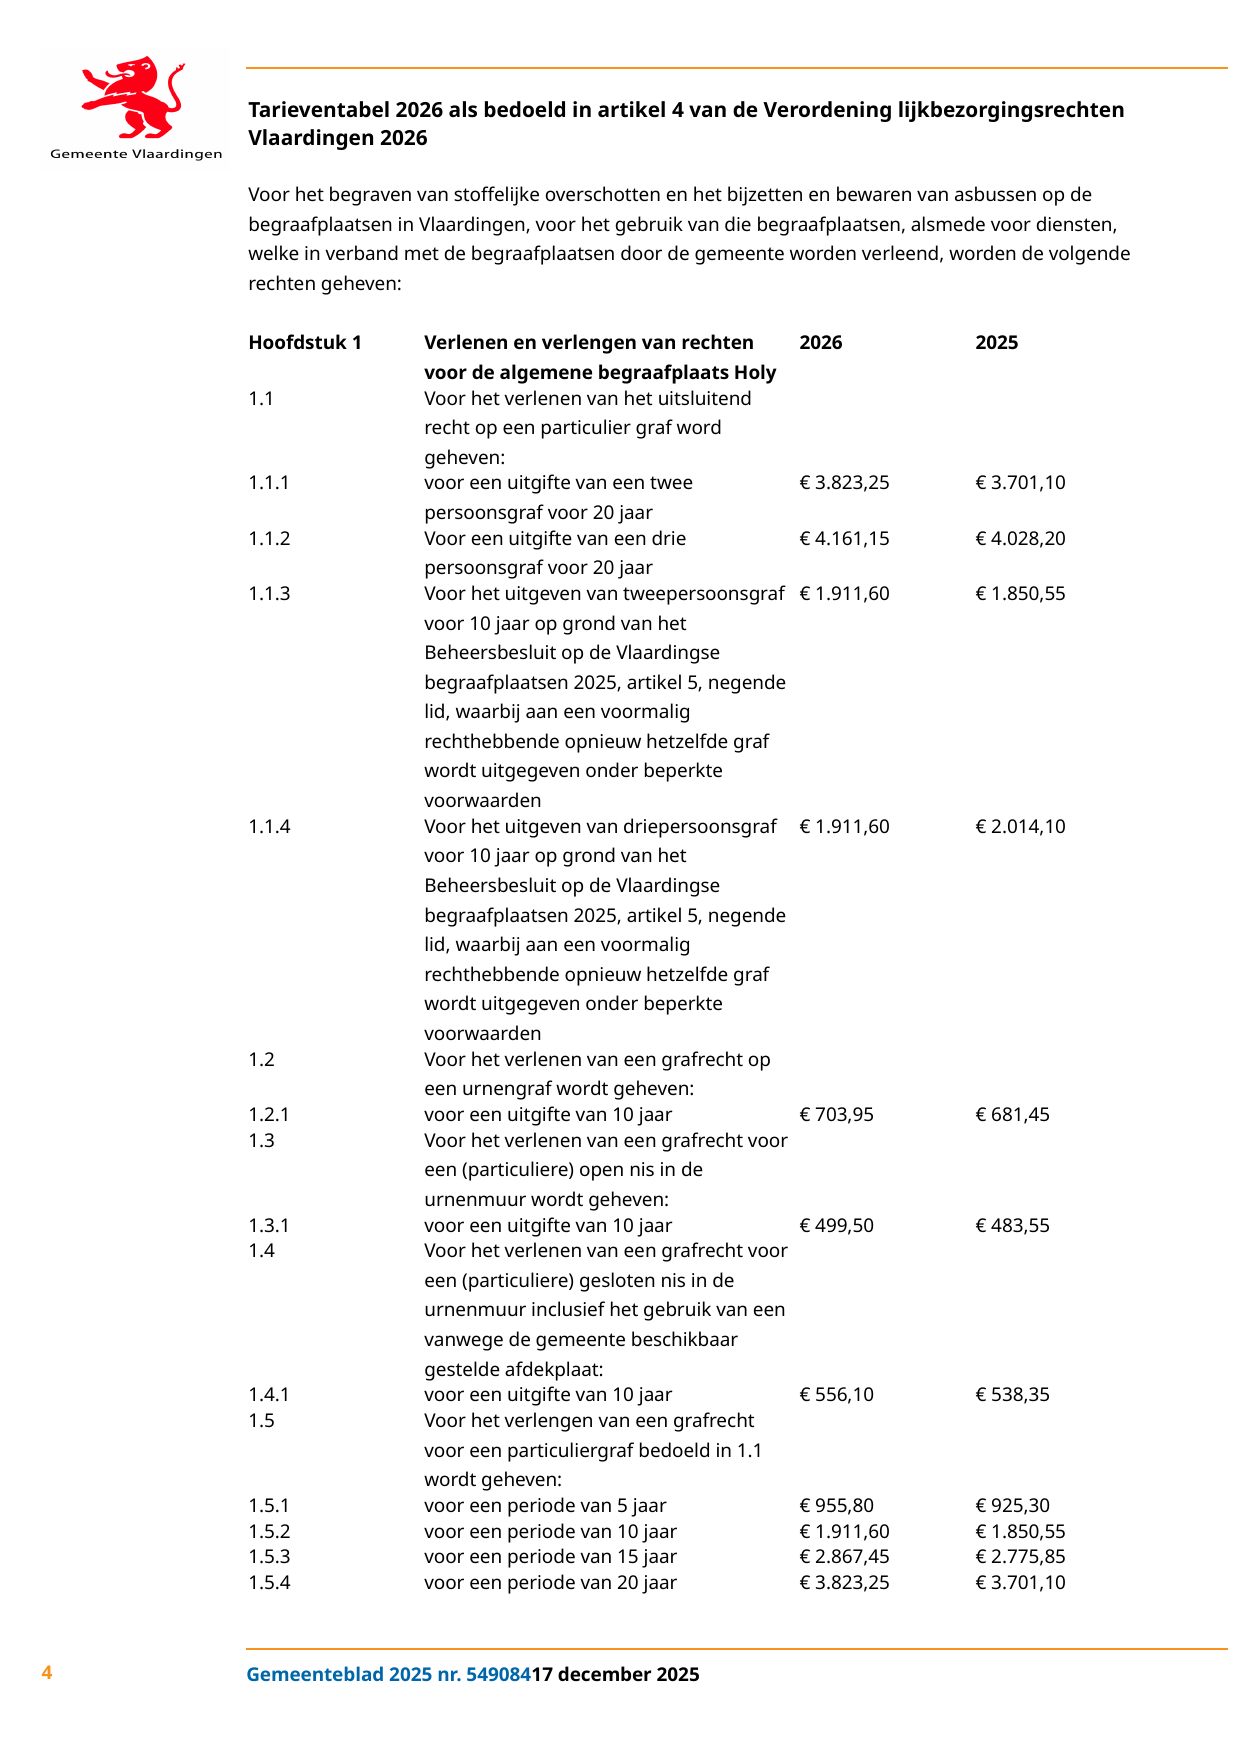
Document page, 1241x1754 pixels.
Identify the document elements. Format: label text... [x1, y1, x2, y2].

table_cell [975, 1127, 1152, 1212]
table_cell voor een periode van 5 jaar [424, 1492, 799, 1518]
table_cell Voor het verlenen van een grafrecht voor een (particuliere) gesloten nis in de urnenmuur inclusief het gebruik van een vanwege de gemeente beschikbaar gestelde afdekplaat: [424, 1238, 799, 1382]
table_cell € 4.161,15 [799, 525, 975, 580]
table_cell Voor het uitgeven van tweepersoonsgraf voor 10 jaar op grond van het Beheersbesluit op de Vlaardingse begraafplaatsen 2025, artikel 5, negende lid, waarbij aan een voormalig rechthebbende opnieuw hetzelfde graf wordt uitgegeven onder beperkte voorwaarden [424, 580, 799, 813]
table_cell 1.5.2 [248, 1518, 424, 1544]
table_cell € 681,45 [975, 1101, 1152, 1127]
table_cell 1.1.3 [248, 580, 424, 813]
table_header 2025 [975, 329, 1152, 385]
table_cell Voor het verlenen van een grafrecht voor een (particuliere) open nis in de urnenmuur wordt geheven: [424, 1127, 799, 1212]
table_cell € 1.911,60 [799, 1518, 975, 1544]
table_cell 1.5 [248, 1407, 424, 1492]
table_cell [799, 1127, 975, 1212]
table_cell voor een periode van 20 jaar [424, 1569, 799, 1595]
table_cell € 703,95 [799, 1101, 975, 1127]
table_cell € 4.028,20 [975, 525, 1152, 580]
table_cell [975, 1238, 1152, 1382]
table_cell voor een periode van 10 jaar [424, 1518, 799, 1544]
table_cell € 3.823,25 [799, 1569, 975, 1595]
table_cell Voor het verlenen van het uitsluitend recht op een particulier graf word geheven: [424, 385, 799, 469]
table_cell Voor een uitgifte van een drie persoonsgraf voor 20 jaar [424, 525, 799, 580]
table_cell € 556,10 [799, 1382, 975, 1407]
table_cell € 2.014,10 [975, 813, 1152, 1046]
table_cell [799, 385, 975, 469]
text Tarieventabel 2026 als bedoeld in artikel 4 van de Verordening lijkbezorgingsrechten Vlaardingen 2026 [248, 95, 1152, 152]
table_header Hoofdstuk 1 [248, 329, 424, 385]
table_cell € 955,80 [799, 1492, 975, 1518]
table_cell € 2.867,45 [799, 1544, 975, 1569]
table_cell voor een uitgifte van 10 jaar [424, 1382, 799, 1407]
table_cell 1.5.3 [248, 1544, 424, 1569]
table_cell 1.4 [248, 1238, 424, 1382]
table_cell 1.3 [248, 1127, 424, 1212]
table_cell 1.5.1 [248, 1492, 424, 1518]
table_cell voor een periode van 15 jaar [424, 1544, 799, 1569]
table_cell Voor het verlenen van een grafrecht op een urnengraf wordt geheven: [424, 1046, 799, 1101]
table_cell € 1.850,55 [975, 1518, 1152, 1544]
table_cell 1.1.1 [248, 470, 424, 525]
table_cell 1.5.4 [248, 1569, 424, 1595]
table_cell Voor het uitgeven van driepersoonsgraf voor 10 jaar op grond van het Beheersbesluit op de Vlaardingse begraafplaatsen 2025, artikel 5, negende lid, waarbij aan een voormalig rechthebbende opnieuw hetzelfde graf wordt uitgegeven onder beperkte voorwaarden [424, 813, 799, 1046]
table_cell 1.1.4 [248, 813, 424, 1046]
table_cell € 3.701,10 [975, 470, 1152, 525]
table_cell € 483,55 [975, 1212, 1152, 1237]
table_cell [799, 1407, 975, 1492]
text Voor het begraven van stoffelijke overschotten en het bijzetten en bewaren van asbussen op de begraafplaatsen in Vlaardingen, voor het gebruik van die begraafplaatsen, alsmede voor diensten, welke in verband met de begraafplaatsen door de gemeente worden verleend, worden de volgende rechten geheven: [248, 181, 1152, 296]
table_header Verlenen en verlengen van rechten voor de algemene begraafplaats Holy [424, 329, 799, 385]
table_cell € 499,50 [799, 1212, 975, 1237]
table_cell € 1.850,55 [975, 580, 1152, 813]
table_cell € 538,35 [975, 1382, 1152, 1407]
picture [41, 47, 231, 172]
table_cell 1.1.2 [248, 525, 424, 580]
table_header 2026 [799, 329, 975, 385]
table_cell [799, 1046, 975, 1101]
table_cell 1.3.1 [248, 1212, 424, 1237]
table_cell 1.1 [248, 385, 424, 469]
table_cell voor een uitgifte van 10 jaar [424, 1101, 799, 1127]
table_cell [975, 1046, 1152, 1101]
table_cell 1.4.1 [248, 1382, 424, 1407]
table_cell Voor het verlengen van een grafrecht voor een particuliergraf bedoeld in 1.1 wordt geheven: [424, 1407, 799, 1492]
table_cell 1.2.1 [248, 1101, 424, 1127]
table_cell € 925,30 [975, 1492, 1152, 1518]
table_cell voor een uitgifte van een twee persoonsgraf voor 20 jaar [424, 470, 799, 525]
table_cell € 3.823,25 [799, 470, 975, 525]
table_cell 1.2 [248, 1046, 424, 1101]
table_cell [975, 1407, 1152, 1492]
table_cell voor een uitgifte van 10 jaar [424, 1212, 799, 1237]
table_cell [799, 1238, 975, 1382]
table_cell € 1.911,60 [799, 580, 975, 813]
table_cell € 1.911,60 [799, 813, 975, 1046]
table_cell € 2.775,85 [975, 1544, 1152, 1569]
table_cell € 3.701,10 [975, 1569, 1152, 1595]
table_cell [975, 385, 1152, 469]
